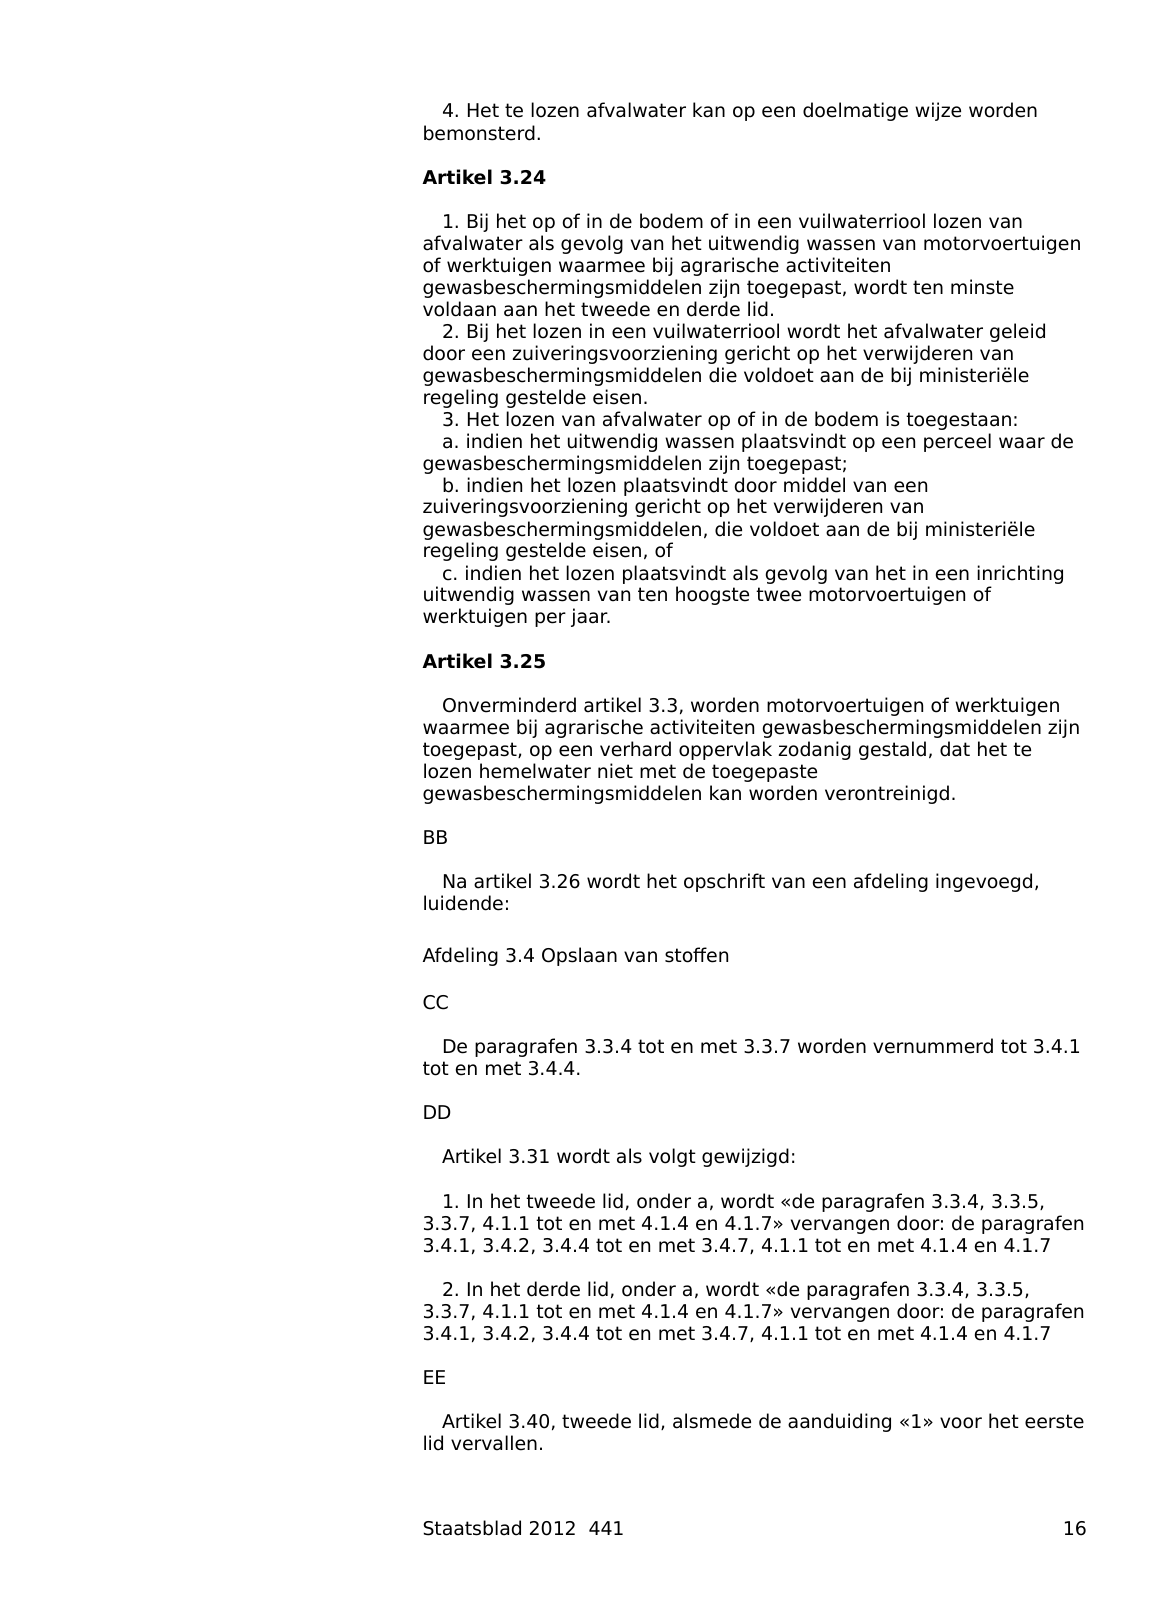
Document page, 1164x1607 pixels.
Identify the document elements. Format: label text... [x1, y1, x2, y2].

text 4. Het te lozen afvalwater kan op een doelmatige wijze worden bemonsterd. [422, 100, 1087, 144]
text 3. Het lozen van afvalwater op of in de bodem is toegestaan: [422, 408, 1087, 431]
subtitle Artikel 3.24 [422, 167, 1087, 188]
text Artikel 3.40, tweede lid, alsmede de aanduiding «1» voor het eerste lid vervallen. [422, 1411, 1087, 1455]
text CC [422, 992, 1087, 1014]
text EE [422, 1367, 1087, 1389]
subtitle Afdeling 3.4 Opslaan van stoffen [422, 945, 1087, 967]
text DD [422, 1102, 1087, 1124]
text Na artikel 3.26 wordt het opschrift van een afdeling ingevoegd, luidende: [422, 871, 1087, 915]
text c. indien het lozen plaatsvindt als gevolg van het in een inrichting uitwendig wassen van ten hoogste twee motorvoertuigen of werktuigen per jaar. [422, 562, 1087, 628]
text Artikel 3.31 wordt als volgt gewijzigd: [422, 1146, 1087, 1168]
subtitle Artikel 3.25 [422, 651, 1087, 672]
text 2. In het derde lid, onder a, wordt «de paragrafen 3.3.4, 3.3.5, 3.3.7, 4.1.1 tot en met 4.1.4 en 4.1.7» vervangen door: de paragrafen 3.4.1, 3.4.2, 3.4.4 tot en met 3.4.7, 4.1.1 tot en met 4.1.4 en 4.1.7 [422, 1279, 1087, 1344]
text BB [422, 827, 1087, 849]
text De paragrafen 3.3.4 tot en met 3.3.7 worden vernummerd tot 3.4.1 tot en met 3.4.4. [422, 1036, 1087, 1080]
text 2. Bij het lozen in een vuilwaterriool wordt het afvalwater geleid door een zuiveringsvoorziening gericht op het verwijderen van gewasbeschermingsmiddelen die voldoet aan de bij ministeriële regeling gestelde eisen. [422, 321, 1087, 408]
text 1. In het tweede lid, onder a, wordt «de paragrafen 3.3.4, 3.3.5, 3.3.7, 4.1.1 tot en met 4.1.4 en 4.1.7» vervangen door: de paragrafen 3.4.1, 3.4.2, 3.4.4 tot en met 3.4.7, 4.1.1 tot en met 4.1.4 en 4.1.7 [422, 1191, 1087, 1256]
text a. indien het uitwendig wassen plaatsvindt op een perceel waar de gewasbeschermingsmiddelen zijn toegepast; [422, 431, 1087, 474]
text 1. Bij het op of in de bodem of in een vuilwaterriool lozen van afvalwater als gevolg van het uitwendig wassen van motorvoertuigen of werktuigen waarmee bij agrarische activiteiten gewasbeschermingsmiddelen zijn toegepast, wordt ten minste voldaan aan het tweede en derde lid. [422, 211, 1087, 321]
text b. indien het lozen plaatsvindt door middel van een zuiveringsvoorziening gericht op het verwijderen van gewasbeschermingsmiddelen, die voldoet aan de bij ministeriële regeling gestelde eisen, of [422, 474, 1087, 562]
text Onverminderd artikel 3.3, worden motorvoertuigen of werktuigen waarmee bij agrarische activiteiten gewasbeschermingsmiddelen zijn toegepast, op een verhard oppervlak zodanig gestald, dat het te lozen hemelwater niet met de toegepaste gewasbeschermingsmiddelen kan worden verontreinigd. [422, 695, 1087, 804]
